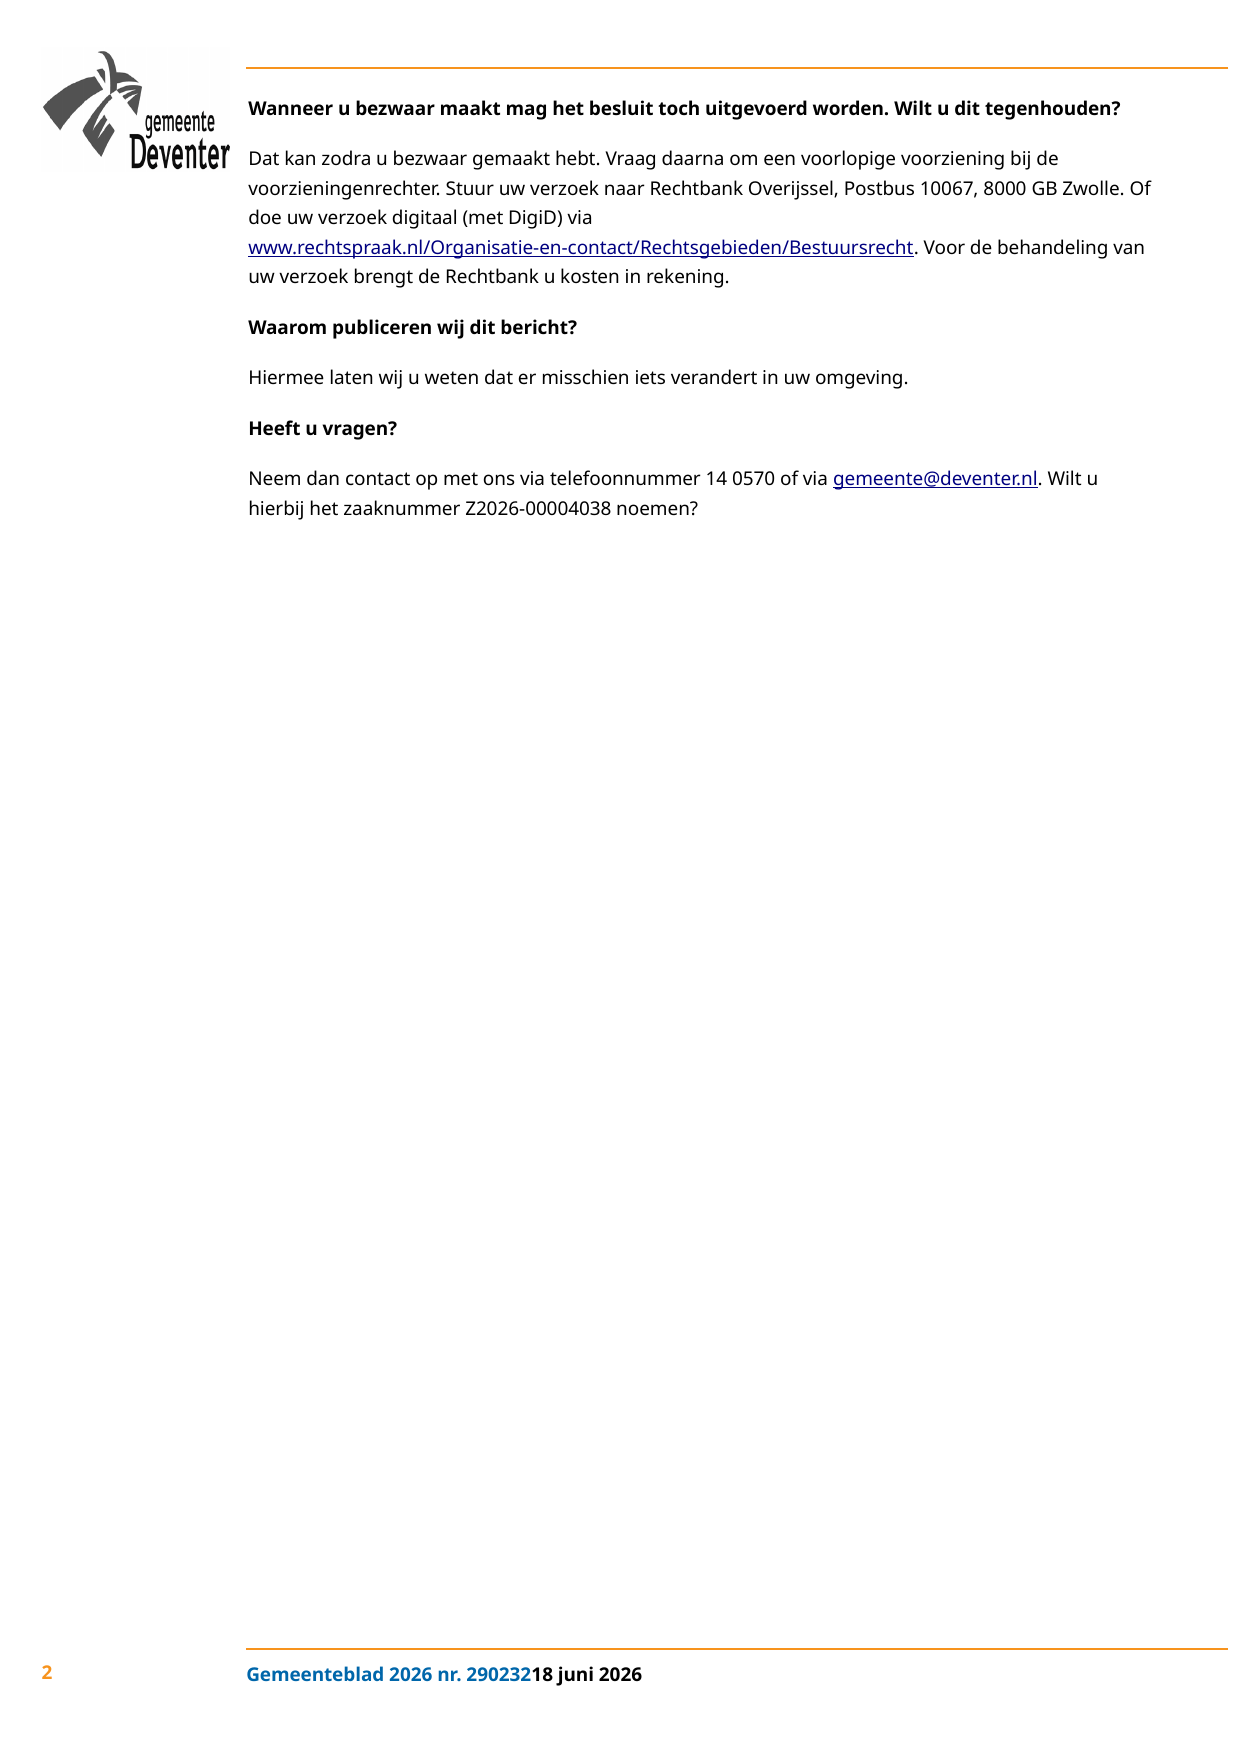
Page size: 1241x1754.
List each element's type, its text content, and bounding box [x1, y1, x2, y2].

text Dat kan zodra u bezwaar gemaakt hebt. Vraag daarna om een voorlopige voorziening bij de voorzieningenrechter. Stuur uw verzoek naar Rechtbank Overijssel, Postbus 10067, 8000 GB Zwolle. Of doe uw verzoek digitaal (met DigiD) via www.rechtspraak.nl/Organisatie-en-contact/Rechtsgebieden/Bestuursrecht. Voor de behandeling van uw verzoek brengt de Rechtbank u kosten in rekening. [248, 145, 1152, 289]
text Hiermee laten wij u weten dat er misschien iets verandert in uw omgeving. [248, 364, 1152, 390]
text Neem dan contact op met ons via telefoonnummer 14 0570 of via gemeente@deventer.nl. Wilt u hierbij het zaaknummer Z2026-00004038 noemen? [248, 465, 1152, 521]
text Heeft u vragen? [248, 415, 1152, 441]
text Wanneer u bezwaar maakt mag het besluit toch uitgevoerd worden. Wilt u dit tegenhouden? [248, 95, 1152, 121]
picture [41, 47, 231, 172]
text Waarom publiceren wij dit bericht? [248, 314, 1152, 340]
